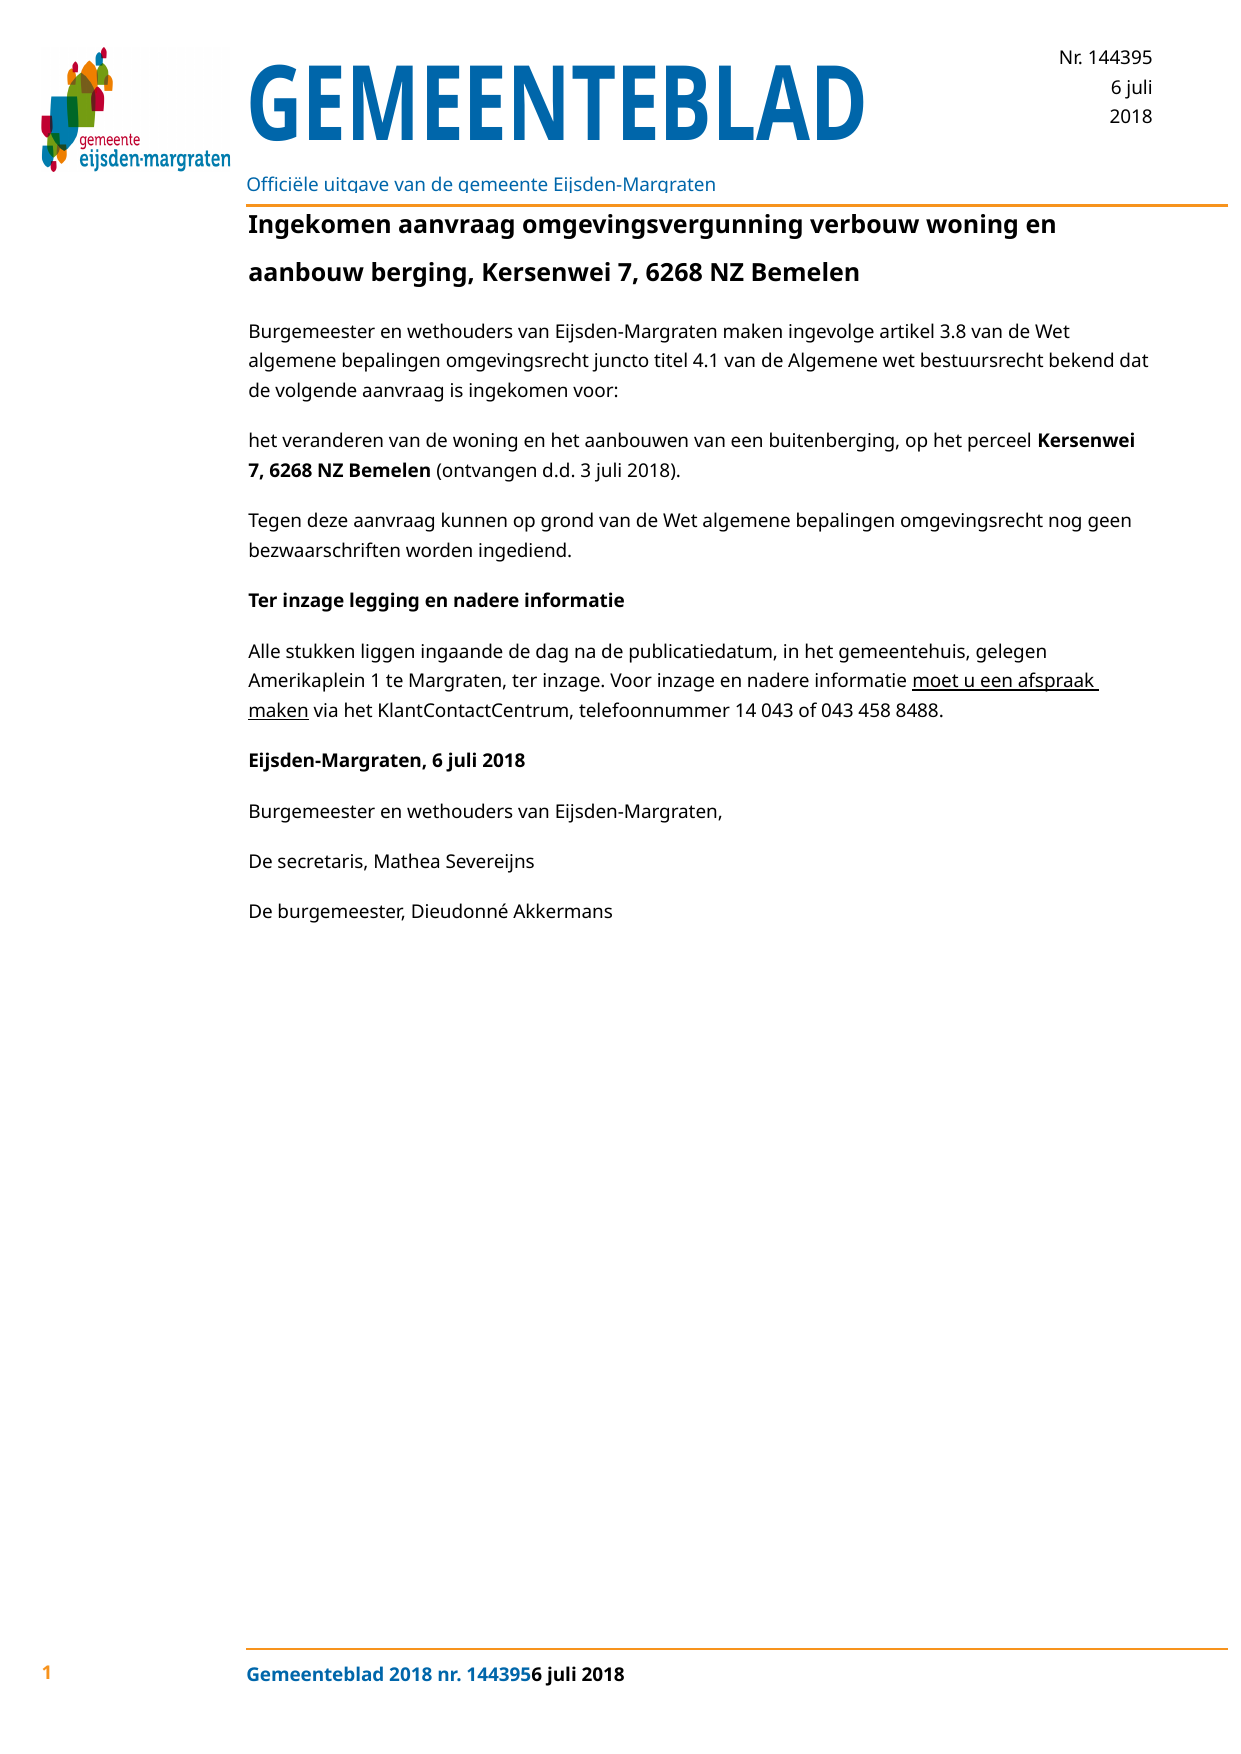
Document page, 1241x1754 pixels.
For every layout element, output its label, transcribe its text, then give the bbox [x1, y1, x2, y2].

text Ingekomen aanvraag omgevingsvergunning verbouw woning en aanbouw berging, Kersenwei 7, 6268 NZ Bemelen [248, 207, 1152, 288]
text Alle stukken liggen ingaande de dag na de publicatiedatum, in het gemeentehuis, gelegen Amerikaplein 1 te Margraten, ter inzage. Voor inzage en nadere informatie moet u een afspraak maken via het KlantContactCentrum, telefoonnummer 14 043 of 043 458 8488. [248, 638, 1152, 723]
text Burgemeester en wethouders van Eijsden-Margraten maken ingevolge artikel 3.8 van de Wet algemene bepalingen omgevingsrecht juncto titel 4.1 van de Algemene wet bestuursrecht bekend dat de volgende aanvraag is ingekomen voor: [248, 318, 1152, 403]
text De secretaris, Mathea Severeijns [248, 848, 1152, 874]
picture [41, 47, 231, 172]
text het veranderen van de woning en het aanbouwen van een buitenberging, op het perceel Kersenwei 7, 6268 NZ Bemelen (ontvangen d.d. 3 juli 2018). [248, 427, 1152, 483]
text Tegen deze aanvraag kunnen op grond van de Wet algemene bepalingen omgevingsrecht nog geen bezwaarschriften worden ingediend. [248, 507, 1152, 563]
text De burgemeester, Dieudonné Akkermans [248, 899, 1152, 924]
text Burgemeester en wethouders van Eijsden-Margraten, [248, 798, 1152, 824]
text Ter inzage legging en nadere informatie [248, 587, 1152, 613]
text Eijsden-Margraten, 6 juli 2018 [248, 747, 1152, 773]
